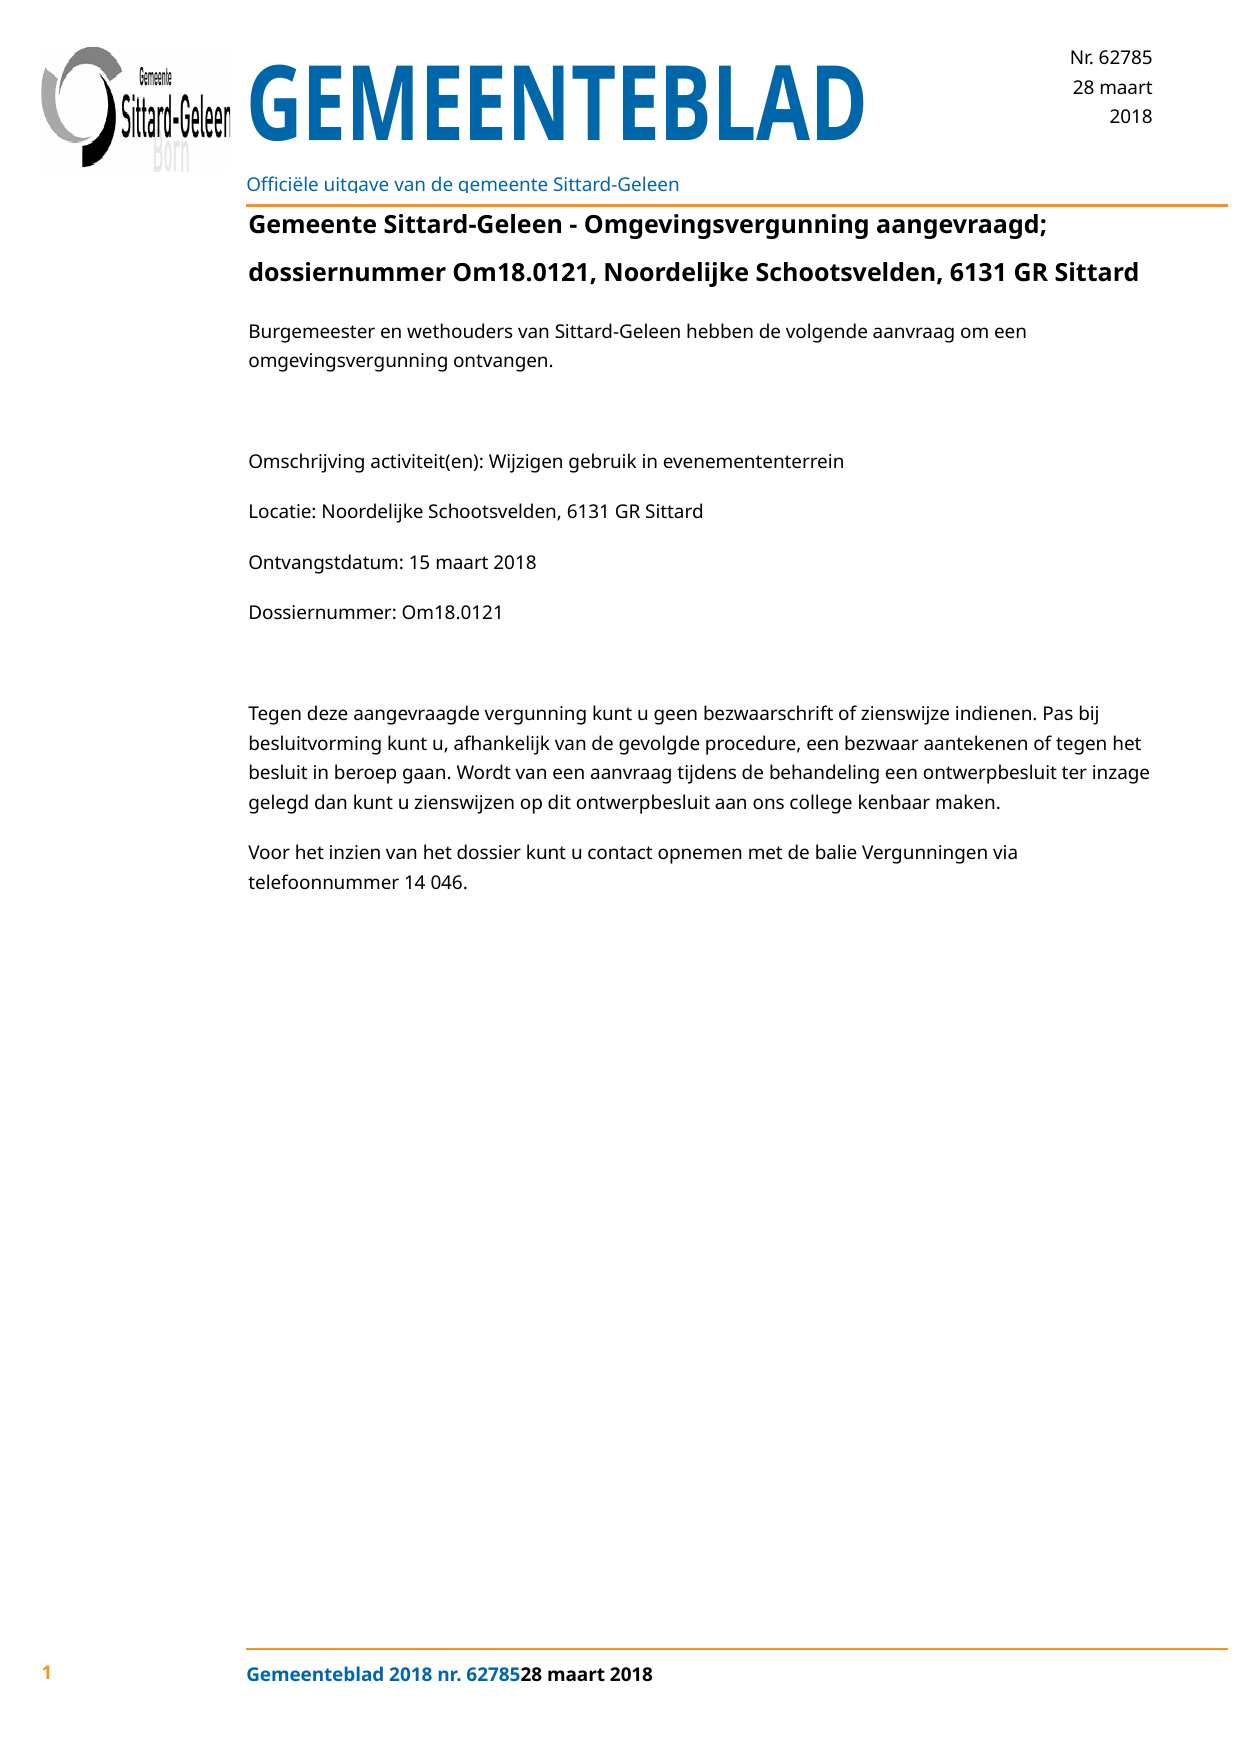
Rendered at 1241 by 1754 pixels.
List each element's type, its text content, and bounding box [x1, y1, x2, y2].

text Ontvangstdatum: 15 maart 2018 [248, 549, 1152, 575]
picture [41, 47, 231, 172]
text Gemeente Sittard-Geleen - Omgevingsvergunning aangevraagd; dossiernummer Om18.0121, Noordelijke Schootsvelden, 6131 GR Sittard [248, 207, 1152, 288]
text Omschrijving activiteit(en): Wijzigen gebruik in evenemententerrein [248, 448, 1152, 474]
text Locatie: Noordelijke Schootsvelden, 6131 GR Sittard [248, 499, 1152, 524]
text Burgemeester en wethouders van Sittard-Geleen hebben de volgende aanvraag om een omgevingsvergunning ontvangen. [248, 318, 1152, 373]
text Tegen deze aangevraagde vergunning kunt u geen bezwaarschrift of zienswijze indienen. Pas bij besluitvorming kunt u, afhankelijk van de gevolgde procedure, een bezwaar aantekenen of tegen het besluit in beroep gaan. Wordt van een aanvraag tijdens de behandeling een ontwerpbesluit ter inzage gelegd dan kunt u zienswijzen op dit ontwerpbesluit aan ons college kenbaar maken. [248, 700, 1152, 815]
text Voor het inzien van het dossier kunt u contact opnemen met de balie Vergunningen via telefoonnummer 14 046. [248, 839, 1152, 895]
text Dossiernummer: Om18.0121 [248, 599, 1152, 625]
